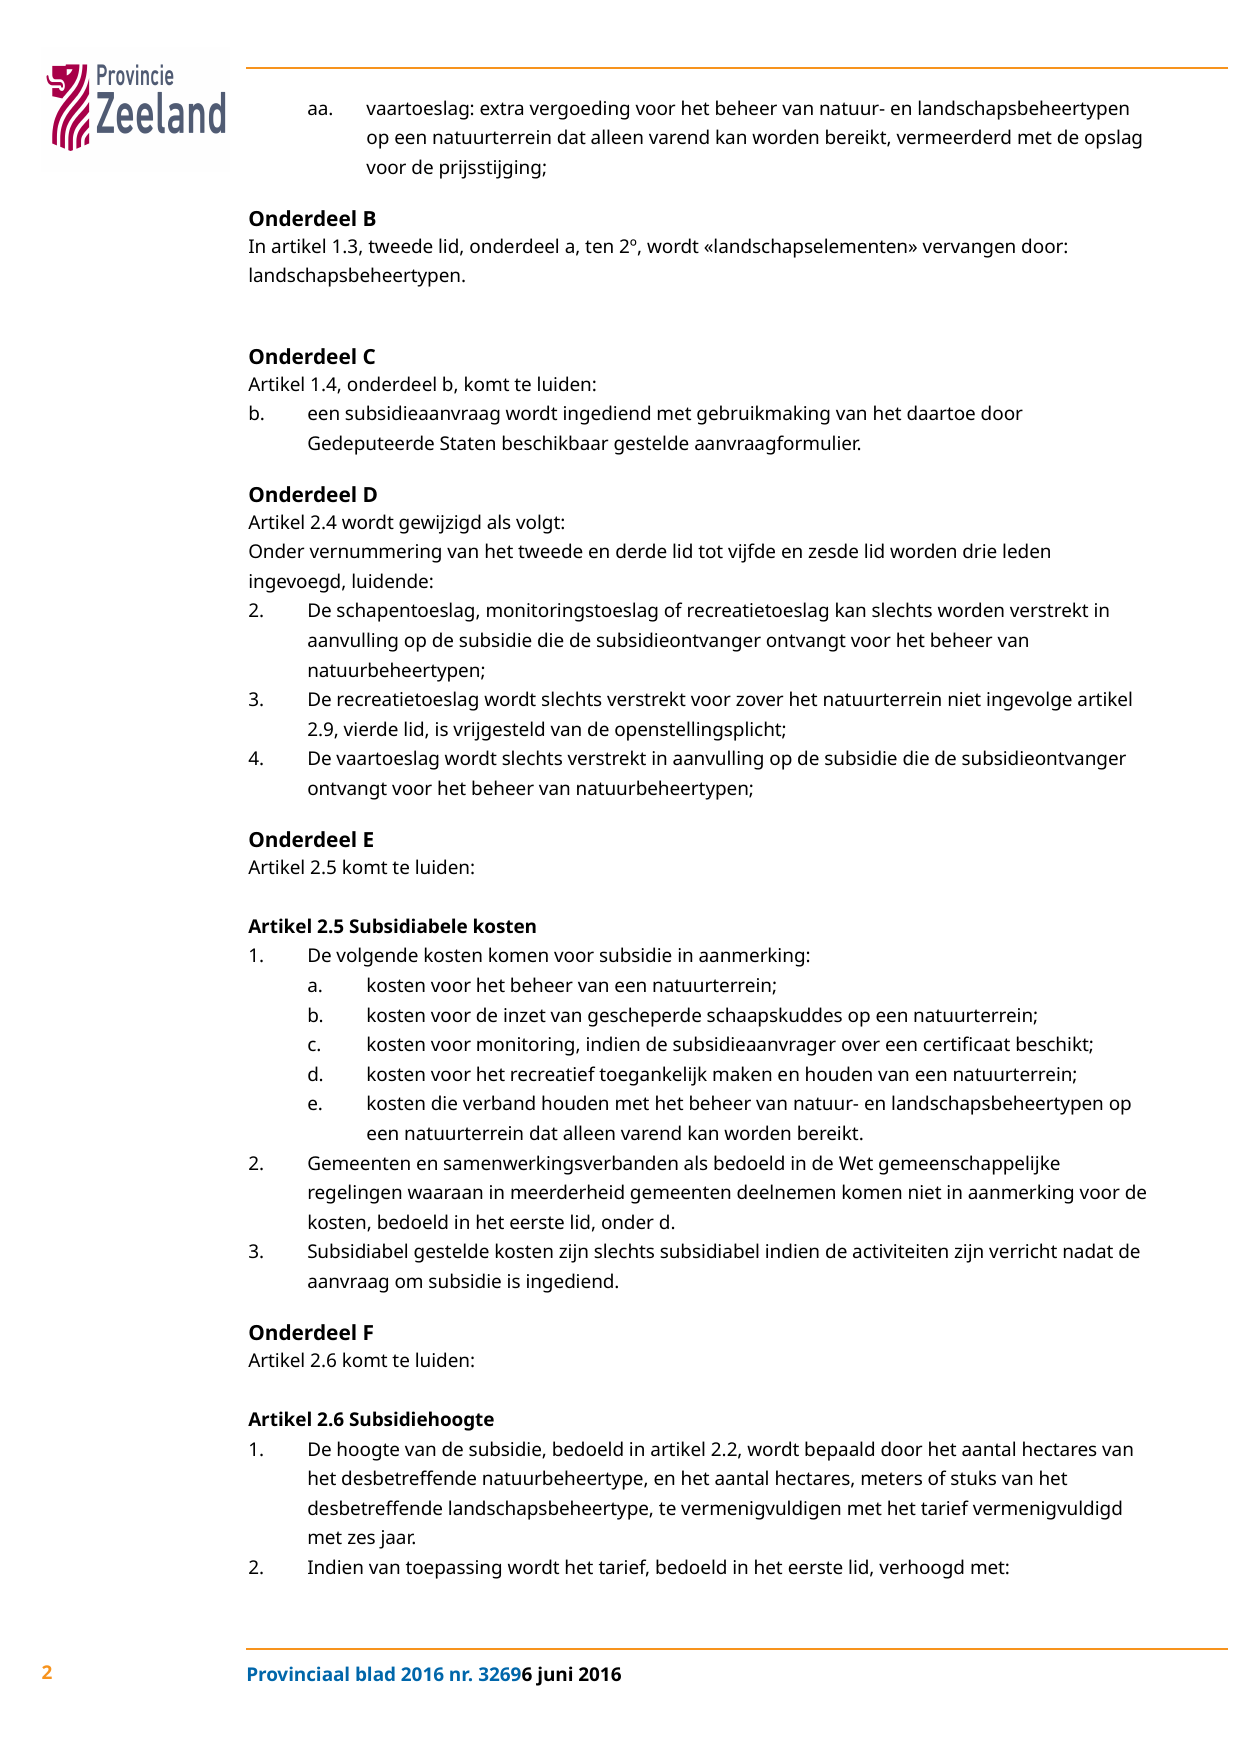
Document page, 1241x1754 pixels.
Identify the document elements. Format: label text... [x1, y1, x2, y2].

text Artikel 2.6 Subsidiehoogte [248, 1406, 1152, 1432]
list Gemeenten en samenwerkingsverbanden als bedoeld in de Wet gemeenschappelijke regelingen waaraan in meerderheid gemeenten deelnemen komen niet in aanmerking voor de kosten, bedoeld in het eerste lid, onder d. [248, 1150, 1152, 1235]
text Artikel 2.5 Subsidiabele kosten [248, 913, 1152, 939]
list vaartoeslag: extra vergoeding voor het beheer van natuur- en landschapsbeheertypen op een natuurterrein dat alleen varend kan worden bereikt, vermeerderd met de opslag voor de prijsstijging; [307, 95, 1152, 180]
text Artikel 2.5 komt te luiden: [248, 854, 1152, 880]
list kosten voor het recreatief toegankelijk maken en houden van een natuurterrein; [307, 1061, 1152, 1087]
text In artikel 1.3, tweede lid, onderdeel a, ten 2º, wordt «landschapselementen» vervangen door: landschapsbeheertypen. [248, 233, 1152, 288]
list De schapentoeslag, monitoringstoeslag of recreatietoeslag kan slechts worden verstrekt in aanvulling op de subsidie die de subsidieontvanger ontvangt voor het beheer van natuurbeheertypen; [248, 598, 1152, 682]
list De recreatietoeslag wordt slechts verstrekt voor zover het natuurterrein niet ingevolge artikel 2.9, vierde lid, is vrijgesteld van de openstellingsplicht; [248, 686, 1152, 742]
text Onderdeel B [248, 204, 1152, 233]
list kosten die verband houden met het beheer van natuur- en landschapsbeheertypen op een natuurterrein dat alleen varend kan worden bereikt. [307, 1091, 1152, 1146]
text Onderdeel E [248, 826, 1152, 854]
list De hoogte van de subsidie, bedoeld in artikel 2.2, wordt bepaald door het aantal hectares van het desbetreffende natuurbeheertype, en het aantal hectares, meters of stuks van het desbetreffende landschapsbeheertype, te vermenigvuldigen met het tarief vermenigvuldigd met zes jaar. [248, 1436, 1152, 1550]
list De vaartoeslag wordt slechts verstrekt in aanvulling op de subsidie die de subsidieontvanger ontvangt voor het beheer van natuurbeheertypen; [248, 746, 1152, 801]
list kosten voor monitoring, indien de subsidieaanvrager over een certificaat beschikt; [307, 1031, 1152, 1057]
list een subsidieaanvraag wordt ingediend met gebruikmaking van het daartoe door Gedeputeerde Staten beschikbaar gestelde aanvraagformulier. [248, 400, 1152, 456]
text Artikel 2.6 komt te luiden: [248, 1347, 1152, 1373]
list Indien van toepassing wordt het tarief, bedoeld in het eerste lid, verhoogd met: [248, 1554, 1152, 1580]
list kosten voor de inzet van gescheperde schaapskuddes op een natuurterrein; [307, 1002, 1152, 1028]
text Onderdeel C [248, 342, 1152, 371]
picture [41, 47, 231, 172]
list kosten voor het beheer van een natuurterrein; [307, 972, 1152, 998]
text Onder vernummering van het tweede en derde lid tot vijfde en zesde lid worden drie leden ingevoegd, luidende: [248, 538, 1152, 594]
text Onderdeel D [248, 480, 1152, 509]
text Artikel 1.4, onderdeel b, komt te luiden: [248, 371, 1152, 397]
text Artikel 2.4 wordt gewijzigd als volgt: [248, 509, 1152, 534]
text Onderdeel F [248, 1318, 1152, 1347]
list Subsidiabel gestelde kosten zijn slechts subsidiabel indien de activiteiten zijn verricht nadat de aanvraag om subsidie is ingediend. [248, 1238, 1152, 1294]
list De volgende kosten komen voor subsidie in aanmerking: [248, 943, 1152, 968]
